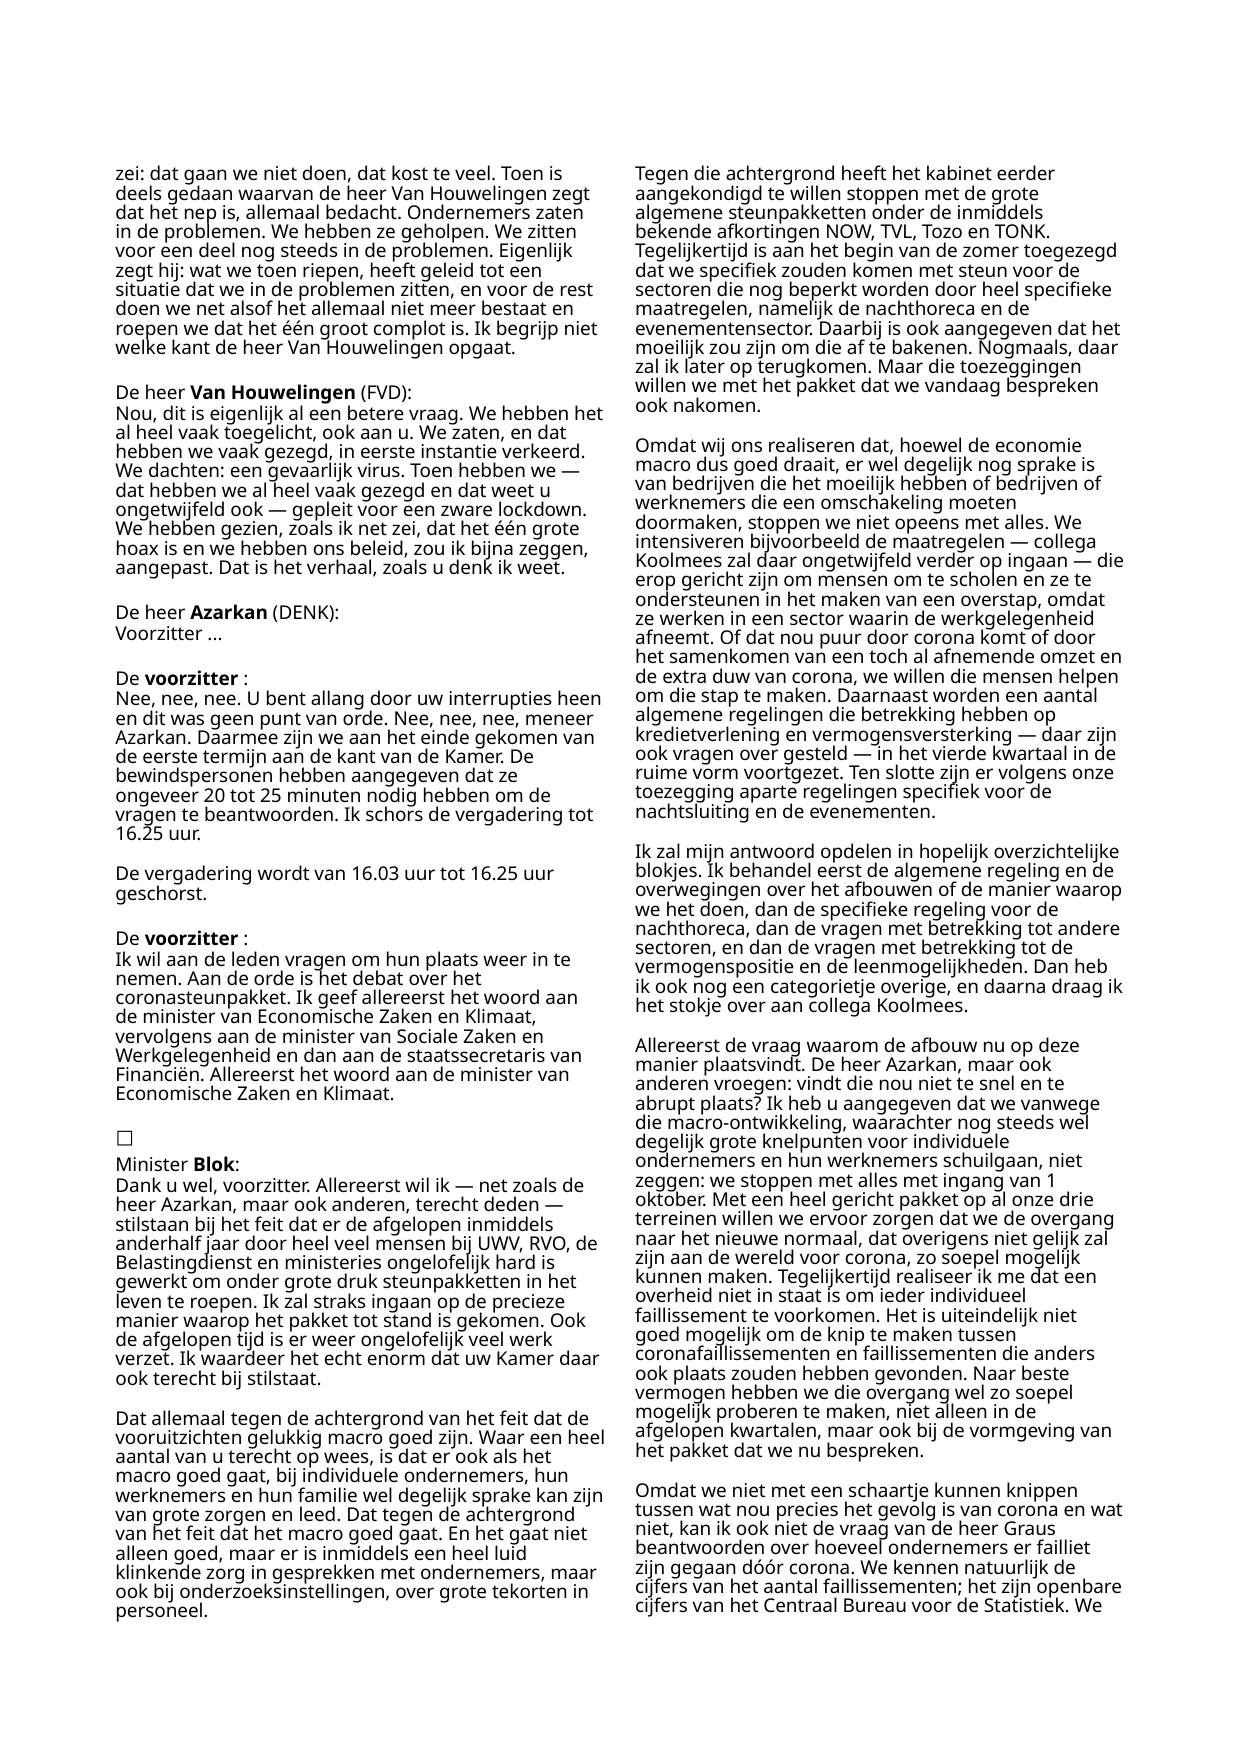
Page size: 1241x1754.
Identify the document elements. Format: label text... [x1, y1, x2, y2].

text Dank u wel, voorzitter. Allereerst wil ik — net zoals de heer Azarkan, maar ook anderen, terecht deden — stilstaan bij het feit dat er de afgelopen inmiddels anderhalf jaar door heel veel mensen bij UWV, RVO, de Belastingdienst en ministeries ongelofelijk hard is gewerkt om onder grote druk steunpakketten in het leven te roepen. Ik zal straks ingaan op de precieze manier waarop het pakket tot stand is gekomen. Ook de afgelopen tijd is er weer ongelofelijk veel werk verzet. Ik waardeer het echt enorm dat uw Kamer daar ook terecht bij stilstaat. [115, 1177, 605, 1389]
text De heer Van Houwelingen (FVD): [115, 379, 605, 404]
text Nee, nee, nee. U bent allang door uw interrupties heen en dit was geen punt van orde. Nee, nee, nee, meneer Azarkan. Daarmee zijn we aan het einde gekomen van de eerste termijn aan de kant van de Kamer. De bewindspersonen hebben aangegeven dat ze ongeveer 20 tot 25 minuten nodig hebben om de vragen te beantwoorden. Ik schors de vergadering tot 16.25 uur. [115, 690, 605, 844]
text Voorzitter ... [115, 624, 605, 644]
text Omdat we niet met een schaartje kunnen knippen tussen wat nou precies het gevolg is van corona en wat niet, kan ik ook niet de vraag van de heer Graus beantwoorden over hoeveel ondernemers er failliet zijn gegaan dóór corona. We kennen natuurlijk de cijfers van het aantal faillissementen; het zijn openbare cijfers van het Centraal Bureau voor de Statistiek. We [635, 1482, 1125, 1616]
text Tegen die achtergrond heeft het kabinet eerder aangekondigd te willen stoppen met de grote algemene steunpakketten onder de inmiddels bekende afkortingen NOW, TVL, Tozo en TONK. Tegelijkertijd is aan het begin van de zomer toegezegd dat we specifiek zouden komen met steun voor de sectoren die nog beperkt worden door heel specifieke maatregelen, namelijk de nachthoreca en de evenementensector. Daarbij is ook aangegeven dat het moeilijk zou zijn om die af te bakenen. Nogmaals, daar zal ik later op terugkomen. Maar die toezeggingen willen we met het pakket dat we vandaag bespreken ook nakomen. [635, 165, 1125, 416]
text De heer Azarkan (DENK): [115, 599, 605, 624]
text Allereerst de vraag waarom de afbouw nu op deze manier plaatsvindt. De heer Azarkan, maar ook anderen vroegen: vindt die nou niet te snel en te abrupt plaats? Ik heb u aangegeven dat we vanwege die macro-ontwikkeling, waarachter nog steeds wel degelijk grote knelpunten voor individuele ondernemers en hun werknemers schuilgaan, niet zeggen: we stoppen met alles met ingang van 1 oktober. Met een heel gericht pakket op al onze drie terreinen willen we ervoor zorgen dat we de overgang naar het nieuwe normaal, dat overigens niet gelijk zal zijn aan de wereld voor corona, zo soepel mogelijk kunnen maken. Tegelijkertijd realiseer ik me dat een overheid niet in staat is om ieder individueel faillissement te voorkomen. Het is uiteindelijk niet goed mogelijk om de knip te maken tussen coronafaillissementen en faillissementen die anders ook plaats zouden hebben gevonden. Naar beste vermogen hebben we die overgang wel zo soepel mogelijk proberen te maken, niet alleen in de afgelopen kwartalen, maar ook bij de vormgeving van het pakket dat we nu bespreken. [635, 1037, 1125, 1461]
text zei: dat gaan we niet doen, dat kost te veel. Toen is deels gedaan waarvan de heer Van Houwelingen zegt dat het nep is, allemaal bedacht. Ondernemers zaten in de problemen. We hebben ze geholpen. We zitten voor een deel nog steeds in de problemen. Eigenlijk zegt hij: wat we toen riepen, heeft geleid tot een situatie dat we in de problemen zitten, en voor de rest doen we net alsof het allemaal niet meer bestaat en roepen we dat het één groot complot is. Ik begrijp niet welke kant de heer Van Houwelingen opgaat. [115, 165, 605, 358]
text De vergadering wordt van 16.03 uur tot 16.25 uur geschorst. [115, 865, 605, 904]
text Minister Blok: [115, 1151, 605, 1177]
text ⬜ [115, 1126, 605, 1151]
text Nou, dit is eigenlijk al een betere vraag. We hebben het al heel vaak toegelicht, ook aan u. We zaten, en dat hebben we vaak gezegd, in eerste instantie verkeerd. We dachten: een gevaarlijk virus. Toen hebben we — dat hebben we al heel vaak gezegd en dat weet u ongetwijfeld ook — gepleit voor een zware lockdown. We hebben gezien, zoals ik net zei, dat het één grote hoax is en we hebben ons beleid, zou ik bijna zeggen, aangepast. Dat is het verhaal, zoals u denk ik weet. [115, 404, 605, 578]
text Omdat wij ons realiseren dat, hoewel de economie macro dus goed draait, er wel degelijk nog sprake is van bedrijven die het moeilijk hebben of bedrijven of werknemers die een omschakeling moeten doormaken, stoppen we niet opeens met alles. We intensiveren bijvoorbeeld de maatregelen — collega Koolmees zal daar ongetwijfeld verder op ingaan — die erop gericht zijn om mensen om te scholen en ze te ondersteunen in het maken van een overstap, omdat ze werken in een sector waarin de werkgelegenheid afneemt. Of dat nou puur door corona komt of door het samenkomen van een toch al afnemende omzet en de extra duw van corona, we willen die mensen helpen om die stap te maken. Daarnaast worden een aantal algemene regelingen die betrekking hebben op kredietverlening en vermogensversterking — daar zijn ook vragen over gesteld — in het vierde kwartaal in de ruime vorm voortgezet. Ten slotte zijn er volgens onze toezegging aparte regelingen specifiek voor de nachtsluiting en de evenementen. [635, 437, 1125, 822]
text Ik wil aan de leden vragen om hun plaats weer in te nemen. Aan de orde is het debat over het coronasteunpakket. Ik geef allereerst het woord aan de minister van Economische Zaken en Klimaat, vervolgens aan de minister van Sociale Zaken en Werkgelegenheid en dan aan de staatssecretaris van Financiën. Allereerst het woord aan de minister van Economische Zaken en Klimaat. [115, 951, 605, 1105]
text De voorzitter : [115, 925, 605, 951]
text Ik zal mijn antwoord opdelen in hopelijk overzichtelijke blokjes. Ik behandel eerst de algemene regeling en de overwegingen over het afbouwen of de manier waarop we het doen, dan de specifieke regeling voor de nachthoreca, dan de vragen met betrekking tot andere sectoren, en dan de vragen met betrekking tot de vermogenspositie en de leenmogelijkheden. Dan heb ik ook nog een categorietje overige, en daarna draag ik het stokje over aan collega Koolmees. [635, 843, 1125, 1016]
text De voorzitter : [115, 665, 605, 690]
text Dat allemaal tegen de achtergrond van het feit dat de vooruitzichten gelukkig macro goed zijn. Waar een heel aantal van u terecht op wees, is dat er ook als het macro goed gaat, bij individuele ondernemers, hun werknemers en hun familie wel degelijk sprake kan zijn van grote zorgen en leed. Dat tegen de achtergrond van het feit dat het macro goed gaat. En het gaat niet alleen goed, maar er is inmiddels een heel luid klinkende zorg in gesprekken met ondernemers, maar ook bij onderzoeksinstellingen, over grote tekorten in personeel. [115, 1410, 605, 1622]
